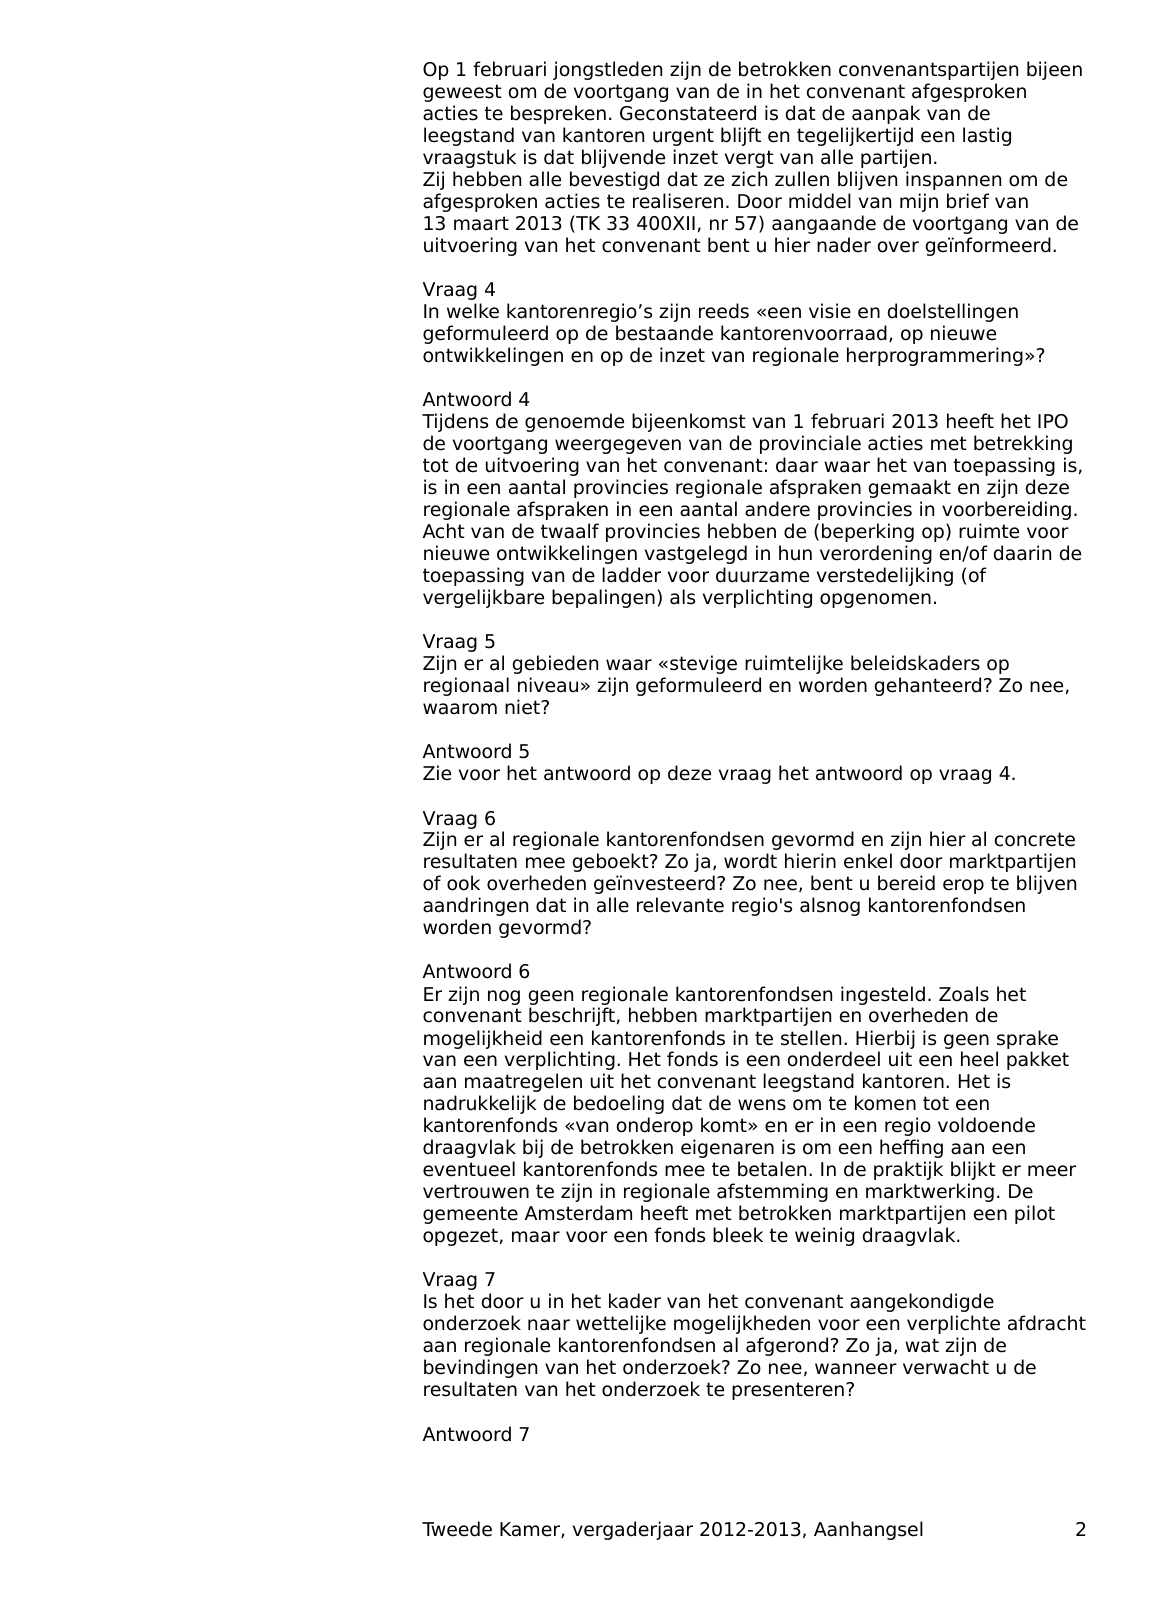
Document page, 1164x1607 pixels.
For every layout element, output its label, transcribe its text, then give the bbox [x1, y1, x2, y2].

text Antwoord 7 [422, 1423, 1087, 1445]
text Er zijn nog geen regionale kantorenfondsen ingesteld. Zoals het convenant beschrijft, hebben marktpartijen en overheden de mogelijkheid een kantorenfonds in te stellen. Hierbij is geen sprake van een verplichting. Het fonds is een onderdeel uit een heel pakket aan maatregelen uit het convenant leegstand kantoren. Het is nadrukkelijk de bedoeling dat de wens om te komen tot een kantorenfonds «van onderop komt» en er in een regio voldoende draagvlak bij de betrokken eigenaren is om een heffing aan een eventueel kantorenfonds mee te betalen. In de praktijk blijkt er meer vertrouwen te zijn in regionale afstemming en marktwerking. De gemeente Amsterdam heeft met betrokken marktpartijen een pilot opgezet, maar voor een fonds bleek te weinig draagvlak. [422, 983, 1087, 1247]
text Zijn er al regionale kantorenfondsen gevormd en zijn hier al concrete resultaten mee geboekt? Zo ja, wordt hierin enkel door marktpartijen of ook overheden geïnvesteerd? Zo nee, bent u bereid erop te blijven aandringen dat in alle relevante regio's alsnog kantorenfondsen worden gevormd? [422, 829, 1087, 939]
text Tijdens de genoemde bijeenkomst van 1 februari 2013 heeft het IPO de voortgang weergegeven van de provinciale acties met betrekking tot de uitvoering van het convenant: daar waar het van toepassing is, is in een aantal provincies regionale afspraken gemaakt en zijn deze regionale afspraken in een aantal andere provincies in voorbereiding. [422, 411, 1087, 521]
text Zijn er al gebieden waar «stevige ruimtelijke beleidskaders op regionaal niveau» zijn geformuleerd en worden gehanteerd? Zo nee, waarom niet? [422, 653, 1087, 719]
text Is het door u in het kader van het convenant aangekondigde onderzoek naar wettelijke mogelijkheden voor een verplichte afdracht aan regionale kantorenfondsen al afgerond? Zo ja, wat zijn de bevindingen van het onderzoek? Zo nee, wanneer verwacht u de resultaten van het onderzoek te presenteren? [422, 1291, 1087, 1401]
text Vraag 5 [422, 631, 1087, 653]
text In welke kantorenregio’s zijn reeds «een visie en doelstellingen geformuleerd op de bestaande kantorenvoorraad, op nieuwe ontwikkelingen en op de inzet van regionale herprogrammering»? [422, 301, 1087, 367]
text Op 1 februari jongstleden zijn de betrokken convenantspartijen bijeen geweest om de voortgang van de in het convenant afgesproken acties te bespreken. Geconstateerd is dat de aanpak van de leegstand van kantoren urgent blijft en tegelijkertijd een lastig vraagstuk is dat blijvende inzet vergt van alle partijen. [422, 59, 1087, 169]
text Vraag 6 [422, 807, 1087, 829]
text Vraag 7 [422, 1269, 1087, 1291]
text Vraag 4 [422, 279, 1087, 301]
text Antwoord 6 [422, 961, 1087, 983]
text Zie voor het antwoord op deze vraag het antwoord op vraag 4. [422, 763, 1087, 785]
text Zij hebben alle bevestigd dat ze zich zullen blijven inspannen om de afgesproken acties te realiseren. Door middel van mijn brief van 13 maart 2013 (TK 33 400XII, nr 57) aangaande de voortgang van de uitvoering van het convenant bent u hier nader over geïnformeerd. [422, 169, 1087, 257]
text Antwoord 5 [422, 741, 1087, 763]
text Acht van de twaalf provincies hebben de (beperking op) ruimte voor nieuwe ontwikkelingen vastgelegd in hun verordening en/of daarin de toepassing van de ladder voor duurzame verstedelijking (of vergelijkbare bepalingen) als verplichting opgenomen. [422, 521, 1087, 609]
text Antwoord 4 [422, 389, 1087, 411]
